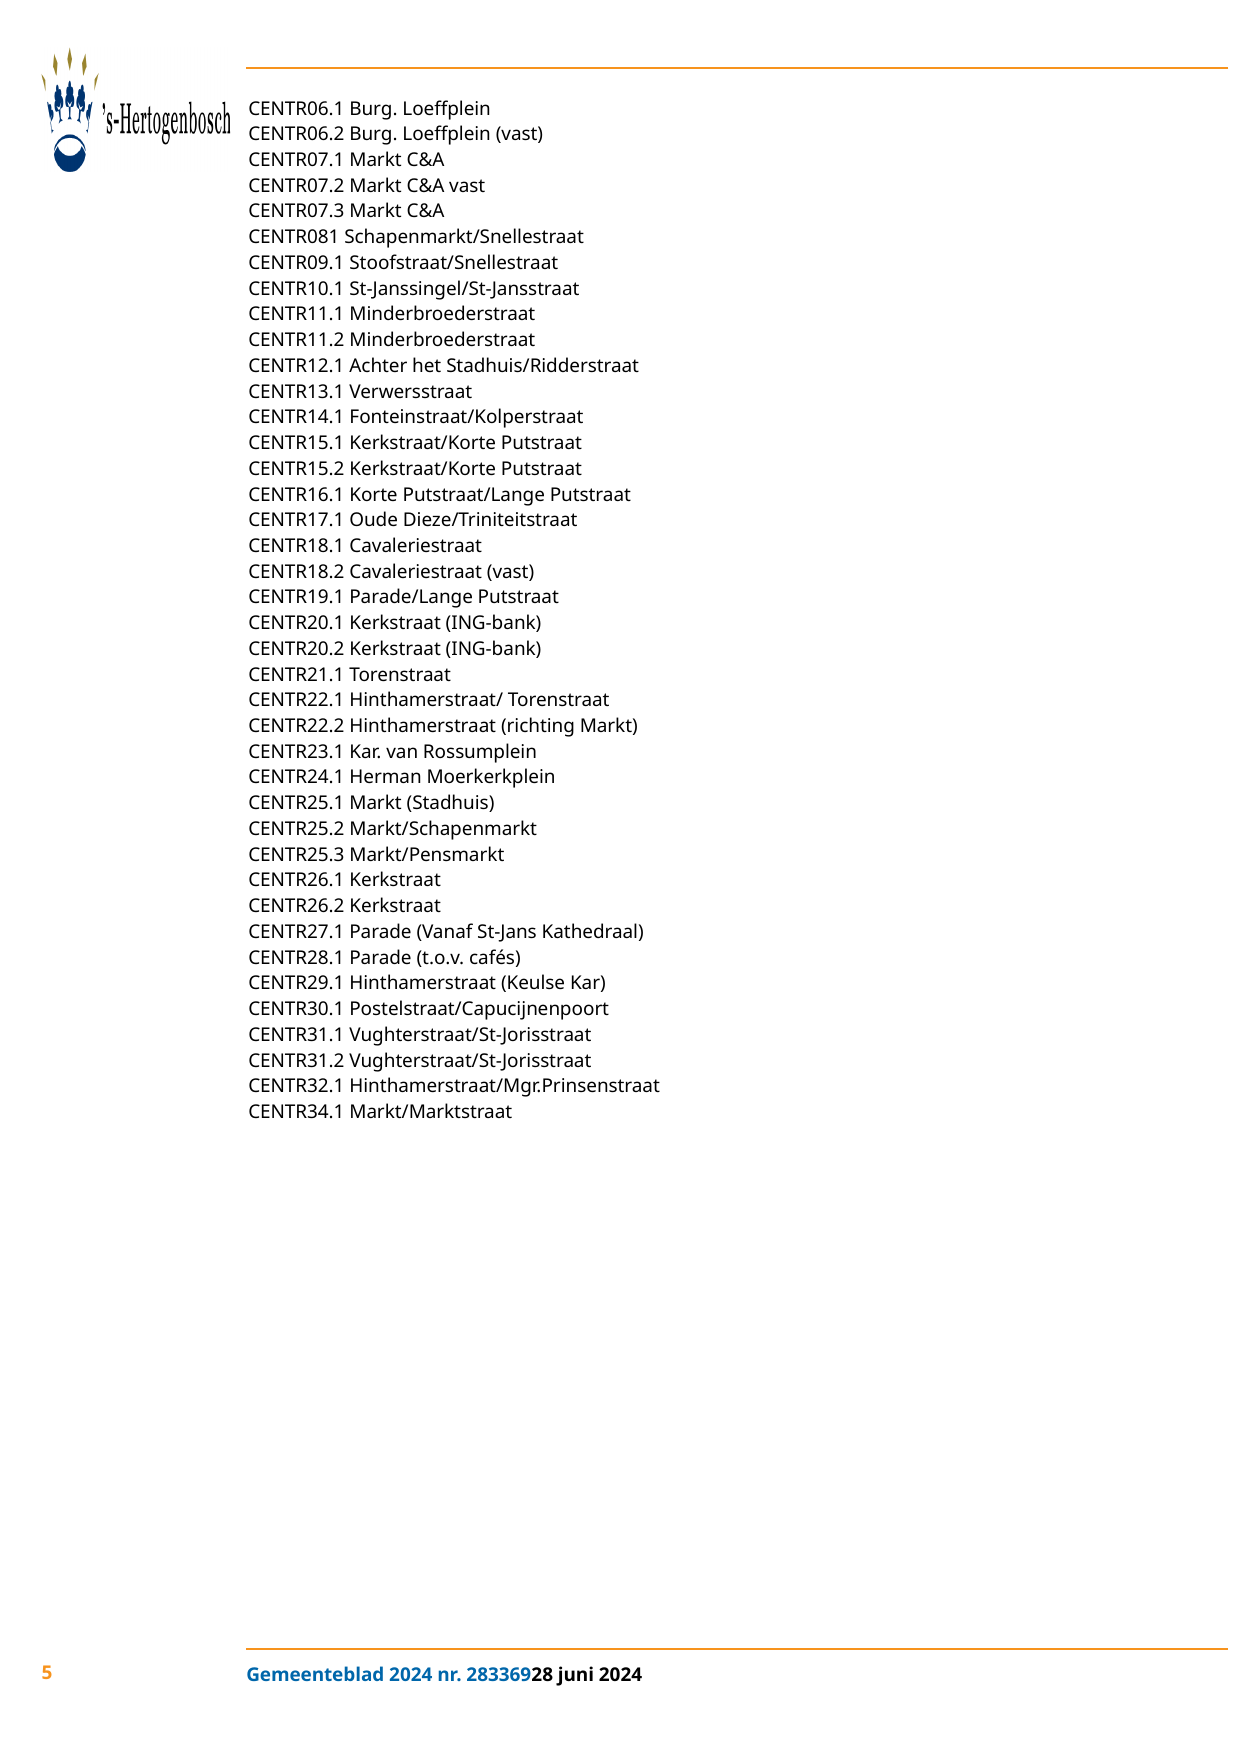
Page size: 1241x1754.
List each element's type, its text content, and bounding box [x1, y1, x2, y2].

table_cell CENTR07.1 Markt C&A [248, 146, 1152, 172]
table_cell CENTR32.1 Hinthamerstraat/Mgr.Prinsenstraat [248, 1073, 1152, 1098]
table_cell CENTR25.1 Markt (Stadhuis) [248, 790, 1152, 815]
table_cell CENTR26.1 Kerkstraat [248, 867, 1152, 892]
table_cell CENTR07.2 Markt C&A vast [248, 172, 1152, 198]
table_cell CENTR16.1 Korte Putstraat/Lange Putstraat [248, 481, 1152, 506]
table_cell CENTR26.2 Kerkstraat [248, 893, 1152, 918]
table_cell CENTR20.2 Kerkstraat (ING-bank) [248, 635, 1152, 661]
picture [41, 47, 231, 172]
table_cell CENTR18.2 Cavaleriestraat (vast) [248, 558, 1152, 584]
table_cell CENTR19.1 Parade/Lange Putstraat [248, 584, 1152, 609]
table_cell CENTR081 Schapenmarkt/Snellestraat [248, 224, 1152, 249]
table_cell CENTR18.1 Cavaleriestraat [248, 532, 1152, 558]
table_cell CENTR06.2 Burg. Loeffplein (vast) [248, 121, 1152, 146]
table_cell CENTR14.1 Fonteinstraat/Kolperstraat [248, 404, 1152, 429]
table_cell CENTR15.2 Kerkstraat/Korte Putstraat [248, 455, 1152, 481]
table_cell CENTR06.1 Burg. Loeffplein [248, 95, 1152, 121]
table_cell CENTR20.1 Kerkstraat (ING-bank) [248, 609, 1152, 635]
table_cell CENTR29.1 Hinthamerstraat (Keulse Kar) [248, 970, 1152, 995]
table_cell CENTR24.1 Herman Moerkerkplein [248, 764, 1152, 789]
table_cell CENTR07.3 Markt C&A [248, 198, 1152, 223]
table_cell CENTR31.2 Vughterstraat/St-Jorisstraat [248, 1047, 1152, 1072]
table_cell CENTR09.1 Stoofstraat/Snellestraat [248, 249, 1152, 275]
table_cell CENTR17.1 Oude Dieze/Triniteitstraat [248, 506, 1152, 532]
table_cell CENTR28.1 Parade (t.o.v. cafés) [248, 944, 1152, 969]
table_cell CENTR25.2 Markt/Schapenmarkt [248, 815, 1152, 841]
table_cell CENTR11.2 Minderbroederstraat [248, 326, 1152, 352]
table_cell CENTR10.1 St-Janssingel/St-Jansstraat [248, 275, 1152, 301]
table_cell CENTR12.1 Achter het Stadhuis/Ridderstraat [248, 352, 1152, 378]
table_cell CENTR27.1 Parade (Vanaf St-Jans Kathedraal) [248, 918, 1152, 944]
table_cell CENTR25.3 Markt/Pensmarkt [248, 841, 1152, 867]
table_cell CENTR21.1 Torenstraat [248, 661, 1152, 687]
table_cell CENTR13.1 Verwersstraat [248, 378, 1152, 403]
table_cell CENTR34.1 Markt/Marktstraat [248, 1098, 1152, 1124]
table_cell CENTR23.1 Kar. van Rossumplein [248, 738, 1152, 764]
table_cell CENTR30.1 Postelstraat/Capucijnenpoort [248, 995, 1152, 1021]
table_cell CENTR11.1 Minderbroederstraat [248, 301, 1152, 326]
table_cell CENTR15.1 Kerkstraat/Korte Putstraat [248, 429, 1152, 455]
table_cell CENTR31.1 Vughterstraat/St-Jorisstraat [248, 1021, 1152, 1047]
table_cell CENTR22.1 Hinthamerstraat/ Torenstraat [248, 687, 1152, 712]
table_cell CENTR22.2 Hinthamerstraat (richting Markt) [248, 712, 1152, 738]
